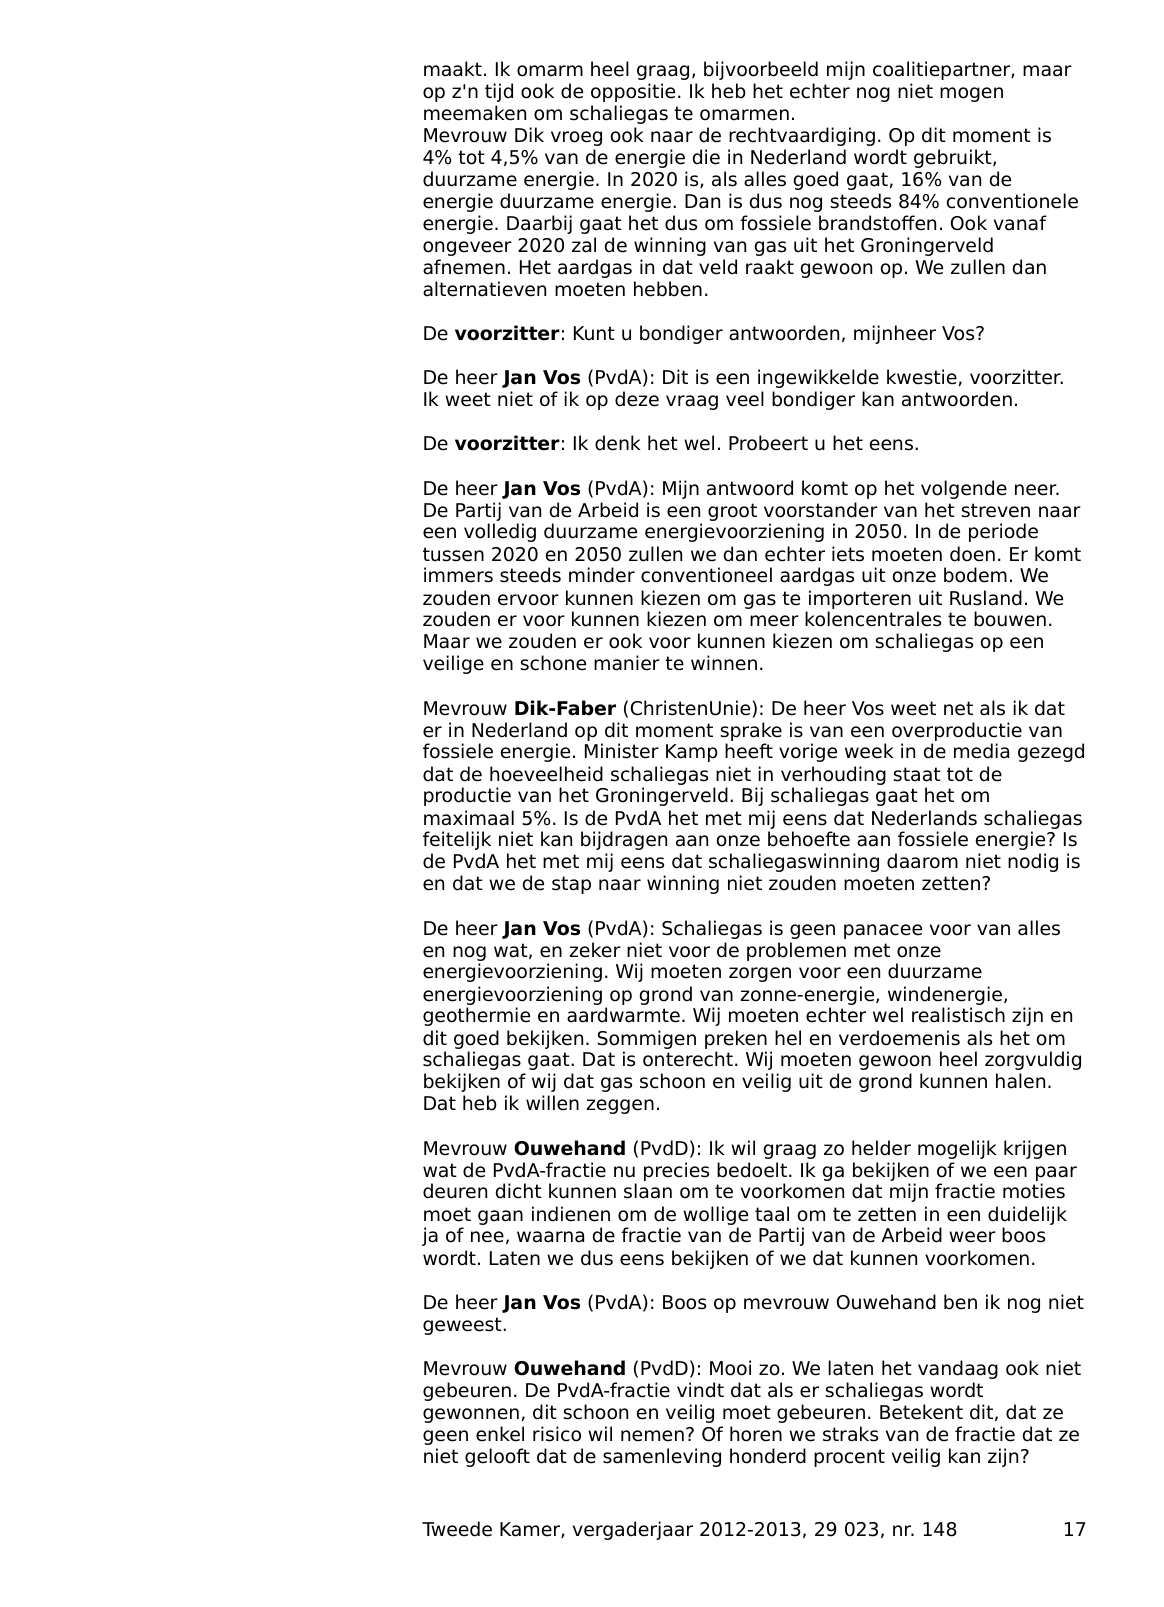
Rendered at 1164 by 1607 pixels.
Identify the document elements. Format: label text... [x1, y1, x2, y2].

text De heer Jan Vos (PvdA): Schaliegas is geen panacee voor van alles en nog wat, en zeker niet voor de problemen met onze energievoorziening. Wij moeten zorgen voor een duurzame energievoorziening op grond van zonne-energie, windenergie, geothermie en aardwarmte. Wij moeten echter wel realistisch zijn en dit goed bekijken. Sommigen preken hel en verdoemenis als het om schaliegas gaat. Dat is onterecht. Wij moeten gewoon heel zorgvuldig bekijken of wij dat gas schoon en veilig uit de grond kunnen halen. Dat heb ik willen zeggen. [422, 917, 1087, 1115]
text De heer Jan Vos (PvdA): Boos op mevrouw Ouwehand ben ik nog niet geweest. [422, 1292, 1087, 1336]
text De voorzitter: Ik denk het wel. Probeert u het eens. [422, 433, 1087, 455]
text De voorzitter: Kunt u bondiger antwoorden, mijnheer Vos? [422, 323, 1087, 345]
text Mevrouw Ouwehand (PvdD): Ik wil graag zo helder mogelijk krijgen wat de PvdA-fractie nu precies bedoelt. Ik ga bekijken of we een paar deuren dicht kunnen slaan om te voorkomen dat mijn fractie moties moet gaan indienen om de wollige taal om te zetten in een duidelijk ja of nee, waarna de fractie van de Partij van de Arbeid weer boos wordt. Laten we dus eens bekijken of we dat kunnen voorkomen. [422, 1137, 1087, 1269]
text maakt. Ik omarm heel graag, bijvoorbeeld mijn coalitiepartner, maar op z'n tijd ook de oppositie. Ik heb het echter nog niet mogen meemaken om schaliegas te omarmen. [422, 59, 1087, 125]
text Mevrouw Dik vroeg ook naar de rechtvaardiging. Op dit moment is 4% tot 4,5% van de energie die in Nederland wordt gebruikt, duurzame energie. In 2020 is, als alles goed gaat, 16% van de energie duurzame energie. Dan is dus nog steeds 84% conventionele energie. Daarbij gaat het dus om fossiele brandstoffen. Ook vanaf ongeveer 2020 zal de winning van gas uit het Groningerveld afnemen. Het aardgas in dat veld raakt gewoon op. We zullen dan alternatieven moeten hebben. [422, 125, 1087, 301]
text De heer Jan Vos (PvdA): Mijn antwoord komt op het volgende neer. De Partij van de Arbeid is een groot voorstander van het streven naar een volledig duurzame energievoorziening in 2050. In de periode tussen 2020 en 2050 zullen we dan echter iets moeten doen. Er komt immers steeds minder conventioneel aardgas uit onze bodem. We zouden ervoor kunnen kiezen om gas te importeren uit Rusland. We zouden er voor kunnen kiezen om meer kolencentrales te bouwen. Maar we zouden er ook voor kunnen kiezen om schaliegas op een veilige en schone manier te winnen. [422, 477, 1087, 675]
text Mevrouw Ouwehand (PvdD): Mooi zo. We laten het vandaag ook niet gebeuren. De PvdA-fractie vindt dat als er schaliegas wordt gewonnen, dit schoon en veilig moet gebeuren. Betekent dit, dat ze geen enkel risico wil nemen? Of horen we straks van de fractie dat ze niet gelooft dat de samenleving honderd procent veilig kan zijn? [422, 1358, 1087, 1468]
text Mevrouw Dik-Faber (ChristenUnie): De heer Vos weet net als ik dat er in Nederland op dit moment sprake is van een overproductie van fossiele energie. Minister Kamp heeft vorige week in de media gezegd dat de hoeveelheid schaliegas niet in verhouding staat tot de productie van het Groningerveld. Bij schaliegas gaat het om maximaal 5%. Is de PvdA het met mij eens dat Nederlands schaliegas feitelijk niet kan bijdragen aan onze behoefte aan fossiele energie? Is de PvdA het met mij eens dat schaliegaswinning daarom niet nodig is en dat we de stap naar winning niet zouden moeten zetten? [422, 697, 1087, 895]
text De heer Jan Vos (PvdA): Dit is een ingewikkelde kwestie, voorzitter. Ik weet niet of ik op deze vraag veel bondiger kan antwoorden. [422, 367, 1087, 411]
